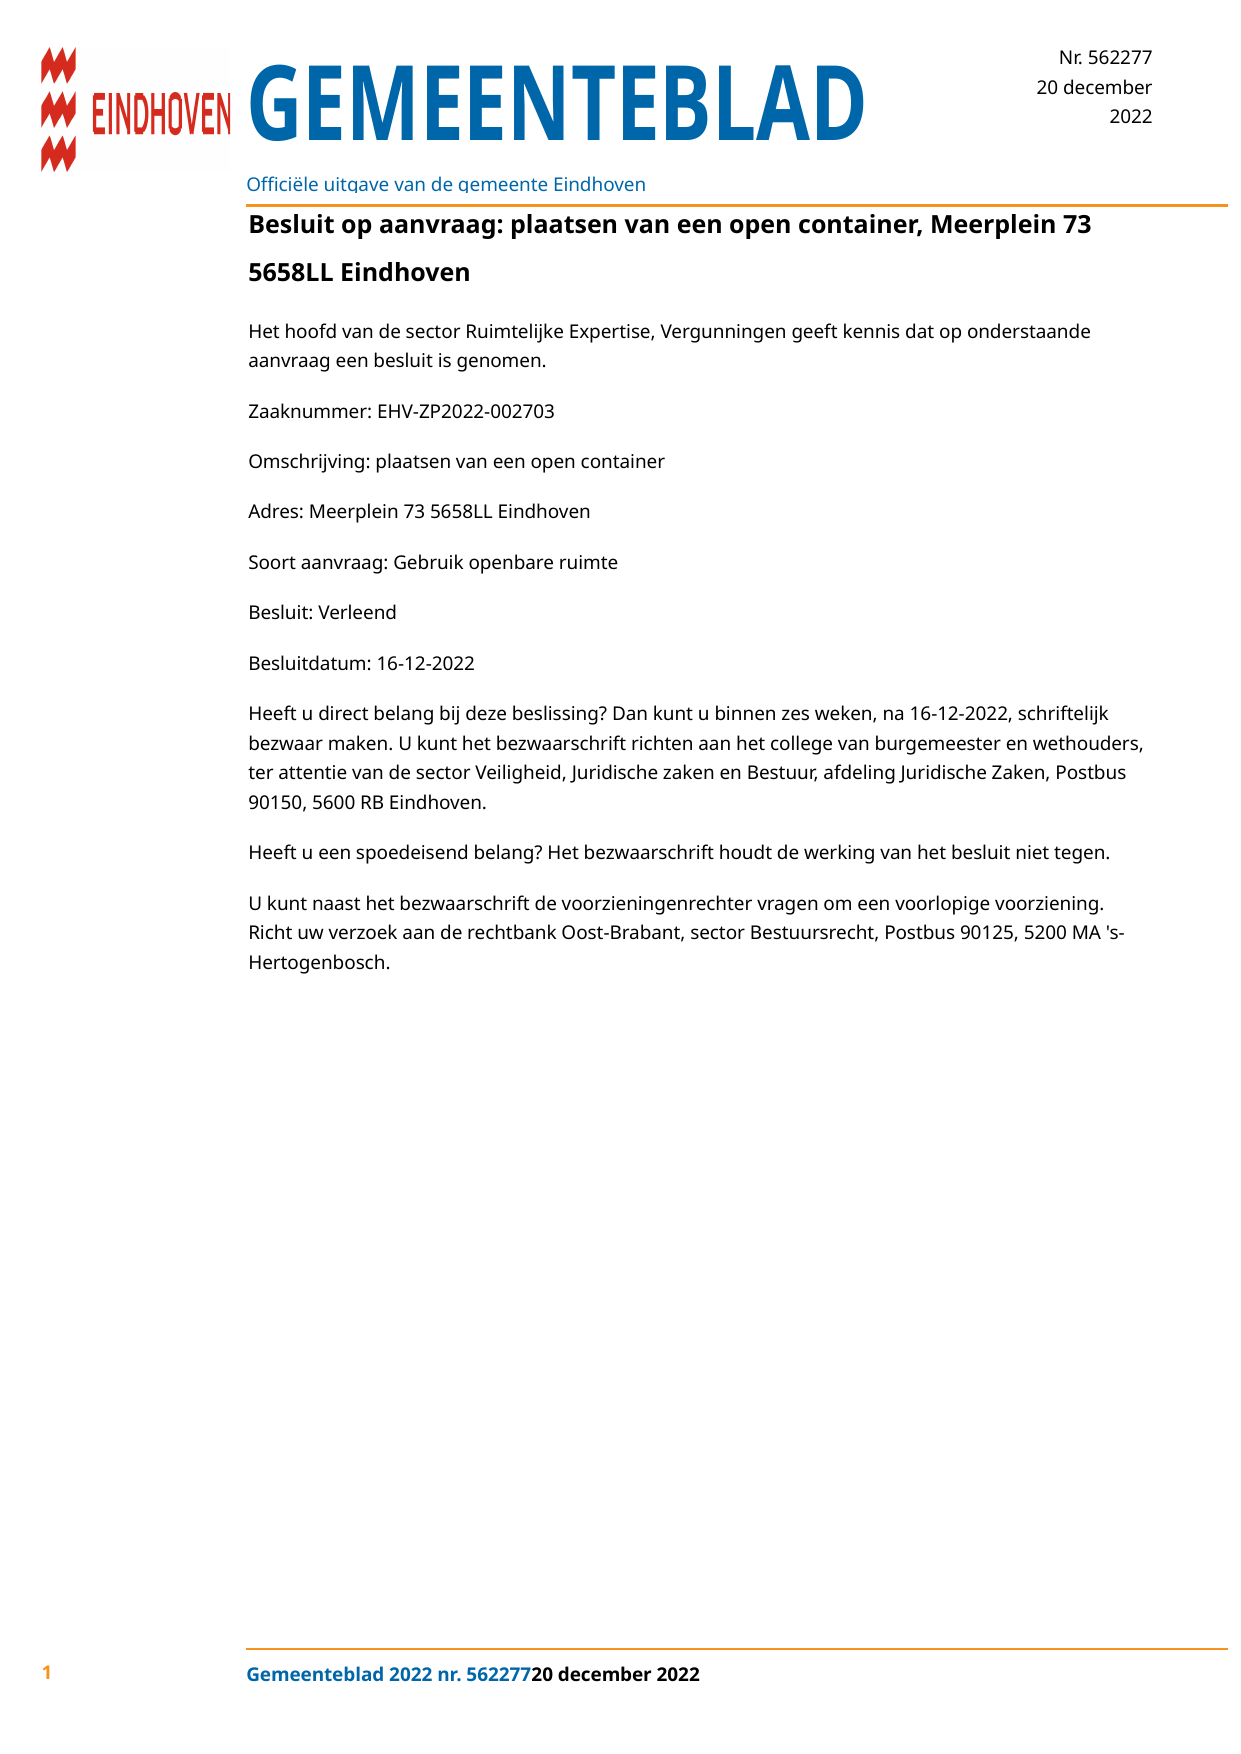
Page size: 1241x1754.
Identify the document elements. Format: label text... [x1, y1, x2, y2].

text Heeft u een spoedeisend belang? Het bezwaarschrift houdt de werking van het besluit niet tegen. [248, 839, 1152, 865]
text Soort aanvraag: Gebruik openbare ruimte [248, 549, 1152, 575]
text Besluitdatum: 16-12-2022 [248, 650, 1152, 676]
text Zaaknummer: EHV-ZP2022-002703 [248, 398, 1152, 424]
text U kunt naast het bezwaarschrift de voorzieningenrechter vragen om een voorlopige voorziening. Richt uw verzoek aan de rechtbank Oost-Brabant, sector Bestuursrecht, Postbus 90125, 5200 MA 's-Hertogenbosch. [248, 890, 1152, 975]
text Besluit: Verleend [248, 599, 1152, 625]
picture [41, 47, 231, 172]
text Het hoofd van de sector Ruimtelijke Expertise, Vergunningen geeft kennis dat op onderstaande aanvraag een besluit is genomen. [248, 318, 1152, 373]
text Omschrijving: plaatsen van een open container [248, 448, 1152, 474]
text Adres: Meerplein 73 5658LL Eindhoven [248, 499, 1152, 524]
text Besluit op aanvraag: plaatsen van een open container, Meerplein 73 5658LL Eindhoven [248, 207, 1152, 288]
text Heeft u direct belang bij deze beslissing? Dan kunt u binnen zes weken, na 16-12-2022, schriftelijk bezwaar maken. U kunt het bezwaarschrift richten aan het college van burgemeester en wethouders, ter attentie van de sector Veiligheid, Juridische zaken en Bestuur, afdeling Juridische Zaken, Postbus 90150, 5600 RB Eindhoven. [248, 700, 1152, 815]
